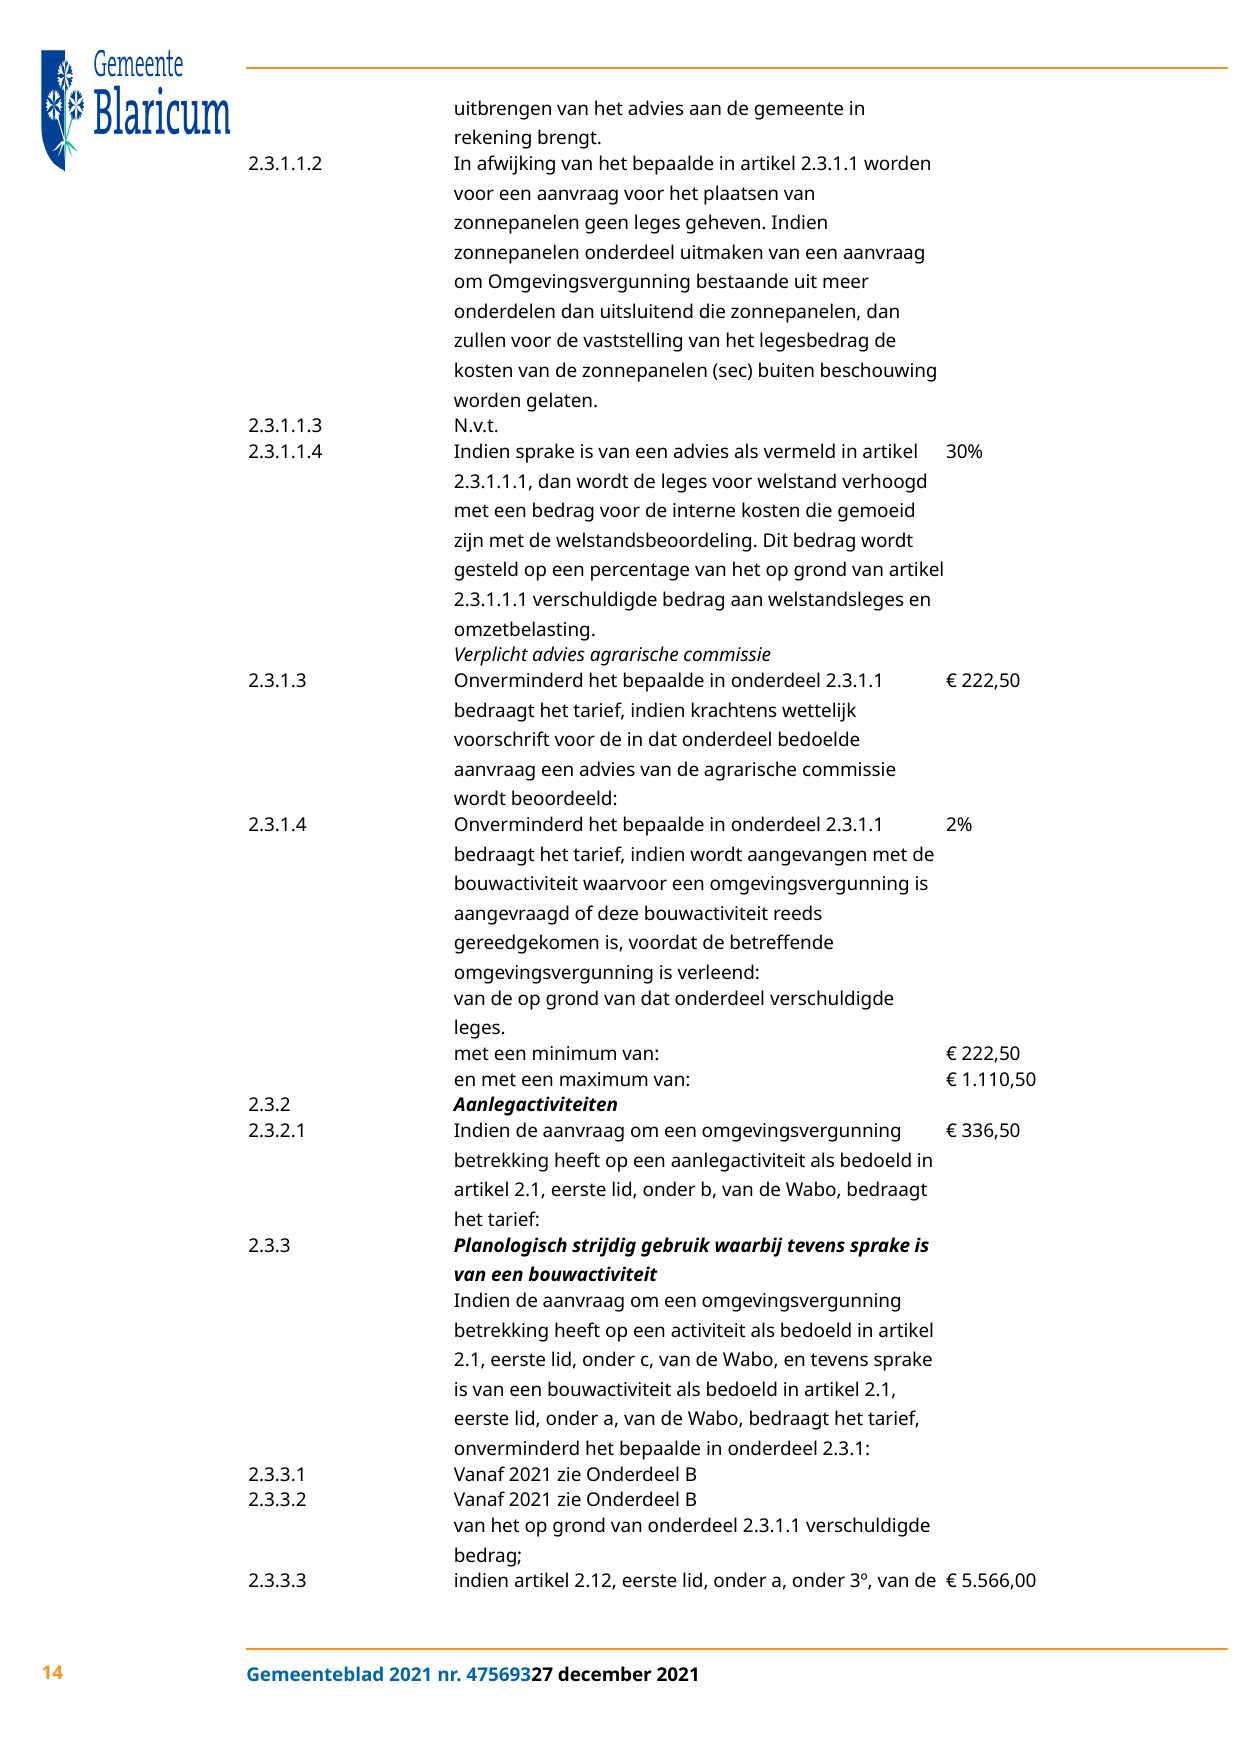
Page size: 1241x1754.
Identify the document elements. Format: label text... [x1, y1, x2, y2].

table_cell Verplicht advies agrarische commissie [454, 641, 946, 667]
table_cell [248, 641, 454, 667]
table_cell Indien de aanvraag om een omgevingsvergunning betrekking heeft op een activiteit als bedoeld in artikel 2.1, eerste lid, onder c, van de Wabo, en tevens sprake is van een bouwactiviteit als bedoeld in artikel 2.1, eerste lid, onder a, van de Wabo, bedraagt het tarief, onverminderd het bepaalde in onderdeel 2.3.1: [454, 1287, 946, 1461]
table_cell [946, 1092, 1152, 1117]
table_cell [248, 1512, 454, 1568]
table_cell [946, 1512, 1152, 1568]
table_cell Aanlegactiviteiten [454, 1092, 946, 1117]
table_cell Vanaf 2021 zie Onderdeel B [454, 1461, 946, 1487]
table_cell 2.3.1.1.2 [248, 150, 454, 412]
table_cell € 222,50 [946, 667, 1152, 811]
table_cell Onverminderd het bepaalde in onderdeel 2.3.1.1 bedraagt het tarief, indien wordt aangevangen met de bouwactiviteit waarvoor een omgevingsvergunning is aangevraagd of deze bouwactiviteit reeds gereedgekomen is, voordat de betreffende omgevingsvergunning is verleend: [454, 811, 946, 985]
table_cell [946, 1287, 1152, 1461]
table_cell 2.3.1.4 [248, 811, 454, 985]
table_cell 2.3.3.3 [248, 1568, 454, 1593]
table_cell 2.3.1.1.3 [248, 413, 454, 438]
table_cell [946, 1232, 1152, 1287]
table_cell € 336,50 [946, 1118, 1152, 1232]
table_cell Indien de aanvraag om een omgevingsvergunning betrekking heeft op een aanlegactiviteit als bedoeld in artikel 2.1, eerste lid, onder b, van de Wabo, bedraagt het tarief: [454, 1118, 946, 1232]
table_cell [248, 95, 454, 150]
table_cell Onverminderd het bepaalde in onderdeel 2.3.1.1 bedraagt het tarief, indien krachtens wettelijk voorschrift voor de in dat onderdeel bedoelde aanvraag een advies van de agrarische commissie wordt beoordeeld: [454, 667, 946, 811]
table_cell [248, 1066, 454, 1092]
table_cell [946, 95, 1152, 150]
table_cell [248, 985, 454, 1040]
table_cell en met een maximum van: [454, 1066, 946, 1092]
table_cell [946, 413, 1152, 438]
table_cell € 5.566,00 [946, 1568, 1152, 1593]
picture [41, 47, 231, 172]
table_cell 2.3.2 [248, 1092, 454, 1117]
table_cell 2.3.1.3 [248, 667, 454, 811]
table_cell 2.3.1.1.4 [248, 438, 454, 641]
table_cell Vanaf 2021 zie Onderdeel B [454, 1487, 946, 1512]
table_cell In afwijking van het bepaalde in artikel 2.3.1.1 worden voor een aanvraag voor het plaatsen van zonnepanelen geen leges geheven. Indien zonnepanelen onderdeel uitmaken van een aanvraag om Omgevingsvergunning bestaande uit meer onderdelen dan uitsluitend die zonnepanelen, dan zullen voor de vaststelling van het legesbedrag de kosten van de zonnepanelen (sec) buiten beschouwing worden gelaten. [454, 150, 946, 412]
table_cell 2.3.3.1 [248, 1461, 454, 1487]
table_cell met een minimum van: [454, 1040, 946, 1066]
table_cell 2.3.3 [248, 1232, 454, 1287]
table_cell [248, 1040, 454, 1066]
table_cell € 222,50 [946, 1040, 1152, 1066]
table_cell van het op grond van onderdeel 2.3.1.1 verschuldigde bedrag; [454, 1512, 946, 1568]
table_cell [946, 1461, 1152, 1487]
table_cell Indien sprake is van een advies als vermeld in artikel 2.3.1.1.1, dan wordt de leges voor welstand verhoogd met een bedrag voor de interne kosten die gemoeid zijn met de welstandsbeoordeling. Dit bedrag wordt gesteld op een percentage van het op grond van artikel 2.3.1.1.1 verschuldigde bedrag aan welstandsleges en omzetbelasting. [454, 438, 946, 641]
table_cell 2% [946, 811, 1152, 985]
table_cell € 1.110,50 [946, 1066, 1152, 1092]
table_cell uitbrengen van het advies aan de gemeente in rekening brengt. [454, 95, 946, 150]
table_cell [946, 1487, 1152, 1512]
table_cell 2.3.2.1 [248, 1118, 454, 1232]
table_cell [248, 1287, 454, 1461]
table_cell [946, 150, 1152, 412]
table_cell 2.3.3.2 [248, 1487, 454, 1512]
table_cell [946, 641, 1152, 667]
table_cell van de op grond van dat onderdeel verschuldigde leges. [454, 985, 946, 1040]
table_cell Planologisch strijdig gebruik waarbij tevens sprake is van een bouwactiviteit [454, 1232, 946, 1287]
table_cell 30% [946, 438, 1152, 641]
table_cell indien artikel 2.12, eerste lid, onder a, onder 3º, van de [454, 1568, 946, 1593]
table_cell N.v.t. [454, 413, 946, 438]
table_cell [946, 985, 1152, 1040]
